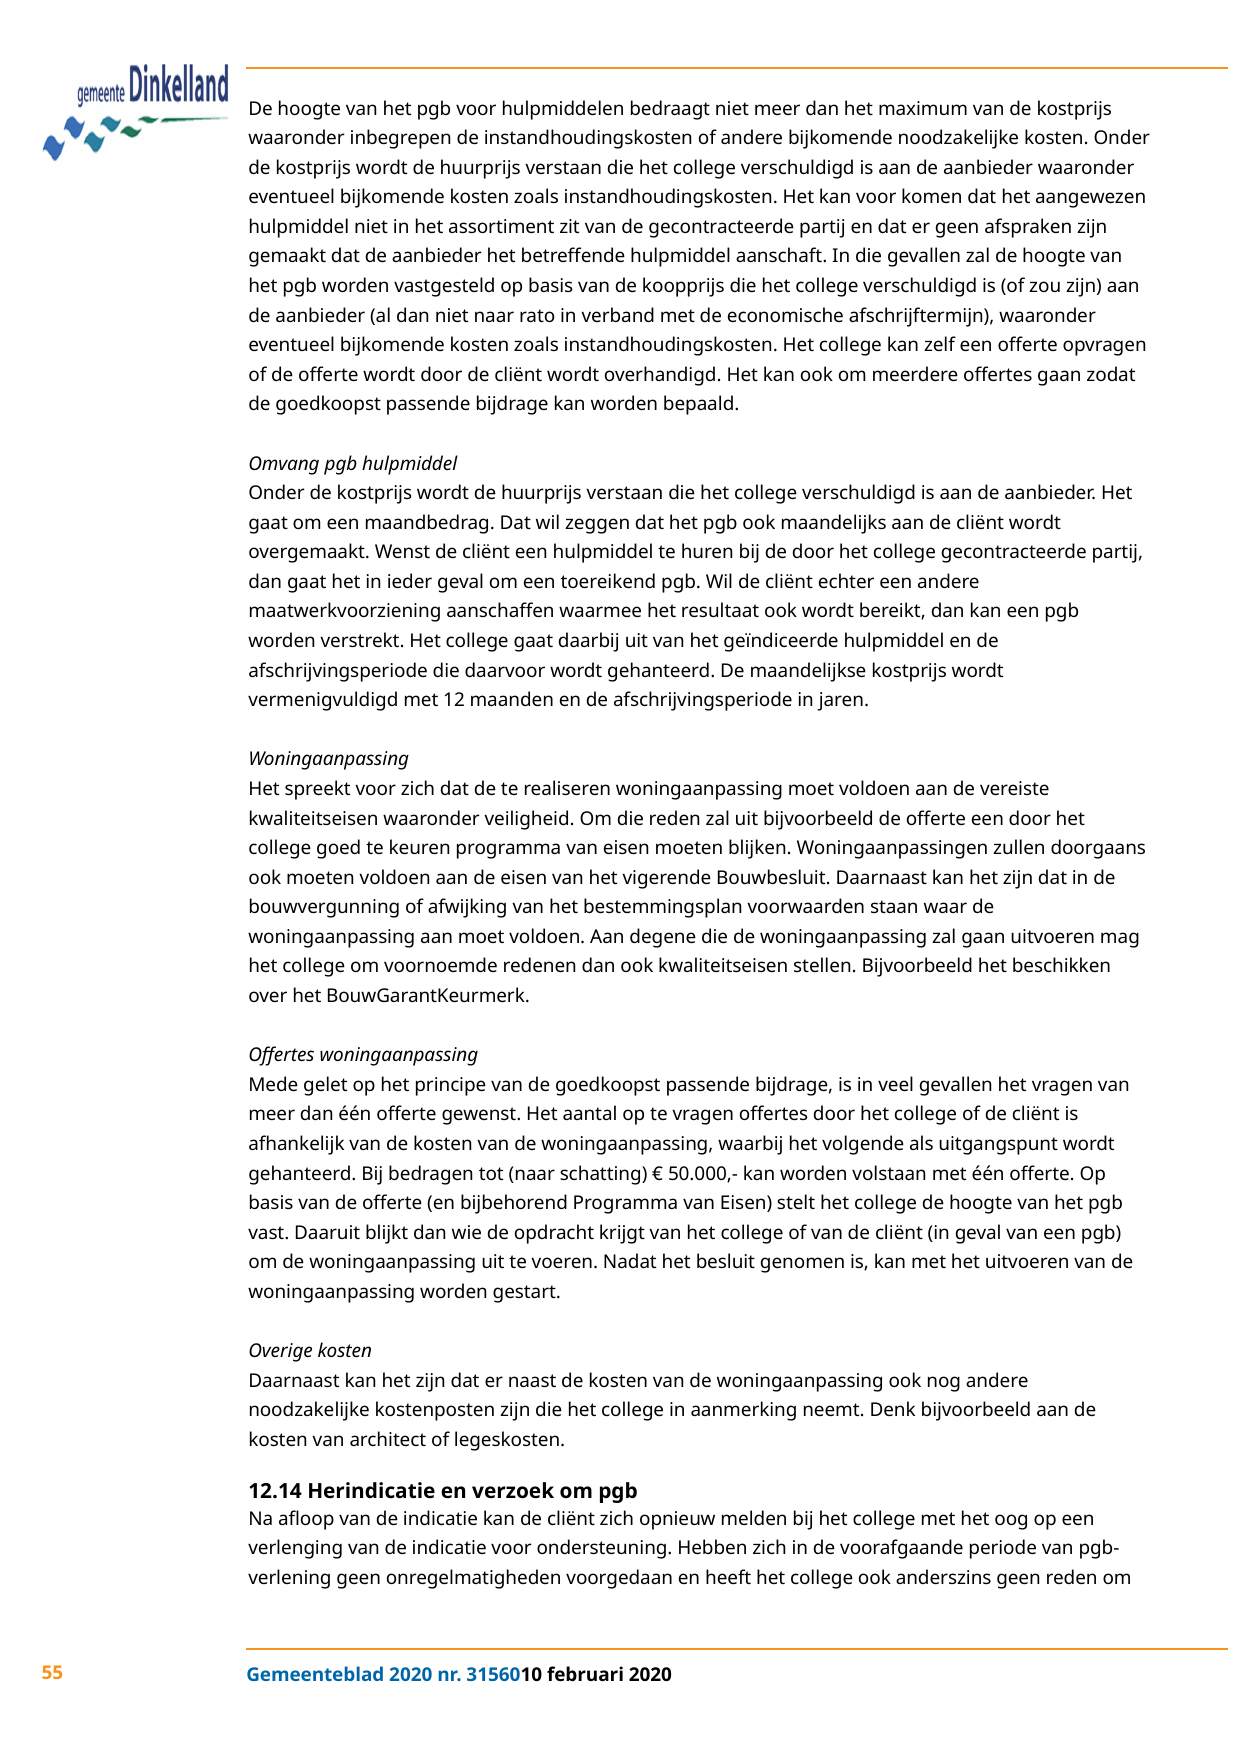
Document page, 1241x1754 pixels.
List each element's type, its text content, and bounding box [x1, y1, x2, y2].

text Overige kosten [248, 1337, 1152, 1363]
text Woningaanpassing [248, 746, 1152, 771]
picture [41, 47, 231, 172]
text Offertes woningaanpassing [248, 1041, 1152, 1067]
text De hoogte van het pgb voor hulpmiddelen bedraagt niet meer dan het maximum van de kostprijs waaronder inbegrepen de instandhoudingskosten of andere bijkomende noodzakelijke kosten. Onder de kostprijs wordt de huurprijs verstaan die het college verschuldigd is aan de aanbieder waaronder eventueel bijkomende kosten zoals instandhoudingskosten. Het kan voor komen dat het aangewezen hulpmiddel niet in het assortiment zit van de gecontracteerde partij en dat er geen afspraken zijn gemaakt dat de aanbieder het betreffende hulpmiddel aanschaft. In die gevallen zal de hoogte van het pgb worden vastgesteld op basis van de koopprijs die het college verschuldigd is (of zou zijn) aan de aanbieder (al dan niet naar rato in verband met de economische afschrijftermijn), waaronder eventueel bijkomende kosten zoals instandhoudingskosten. Het college kan zelf een offerte opvragen of de offerte wordt door de cliënt wordt overhandigd. Het kan ook om meerdere offertes gaan zodat de goedkoopst passende bijdrage kan worden bepaald. [248, 95, 1152, 416]
text Omvang pgb hulpmiddel [248, 450, 1152, 476]
text 12.14 Herindicatie en verzoek om pgb [248, 1476, 1152, 1505]
text Onder de kostprijs wordt de huurprijs verstaan die het college verschuldigd is aan de aanbieder. Het gaat om een maandbedrag. Dat wil zeggen dat het pgb ook maandelijks aan de cliënt wordt overgemaakt. Wenst de cliënt een hulpmiddel te huren bij de door het college gecontracteerde partij, dan gaat het in ieder geval om een toereikend pgb. Wil de cliënt echter een andere maatwerkvoorziening aanschaffen waarmee het resultaat ook wordt bereikt, dan kan een pgb worden verstrekt. Het college gaat daarbij uit van het geïndiceerde hulpmiddel en de afschrijvingsperiode die daarvoor wordt gehanteerd. De maandelijkse kostprijs wordt vermenigvuldigd met 12 maanden en de afschrijvingsperiode in jaren. [248, 479, 1152, 712]
text Het spreekt voor zich dat de te realiseren woningaanpassing moet voldoen aan de vereiste kwaliteitseisen waaronder veiligheid. Om die reden zal uit bijvoorbeeld de offerte een door het college goed te keuren programma van eisen moeten blijken. Woningaanpassingen zullen doorgaans ook moeten voldoen aan de eisen van het vigerende Bouwbesluit. Daarnaast kan het zijn dat in de bouwvergunning of afwijking van het bestemmingsplan voorwaarden staan waar de woningaanpassing aan moet voldoen. Aan degene die de woningaanpassing zal gaan uitvoeren mag het college om voornoemde redenen dan ook kwaliteitseisen stellen. Bijvoorbeeld het beschikken over het BouwGarantKeurmerk. [248, 775, 1152, 1008]
text Na afloop van de indicatie kan de cliënt zich opnieuw melden bij het college met het oog op een verlenging van de indicatie voor ondersteuning. Hebben zich in de voorafgaande periode van pgb-verlening geen onregelmatigheden voorgedaan en heeft het college ook anderszins geen reden om [248, 1505, 1152, 1590]
text Mede gelet op het principe van de goedkoopst passende bijdrage, is in veel gevallen het vragen van meer dan één offerte gewenst. Het aantal op te vragen offertes door het college of de cliënt is afhankelijk van de kosten van de woningaanpassing, waarbij het volgende als uitgangspunt wordt gehanteerd. Bij bedragen tot (naar schatting) € 50.000,- kan worden volstaan met één offerte. Op basis van de offerte (en bijbehorend Programma van Eisen) stelt het college de hoogte van het pgb vast. Daaruit blijkt dan wie de opdracht krijgt van het college of van de cliënt (in geval van een pgb) om de woningaanpassing uit te voeren. Nadat het besluit genomen is, kan met het uitvoeren van de woningaanpassing worden gestart. [248, 1071, 1152, 1304]
text Daarnaast kan het zijn dat er naast de kosten van de woningaanpassing ook nog andere noodzakelijke kostenposten zijn die het college in aanmerking neemt. Denk bijvoorbeeld aan de kosten van architect of legeskosten. [248, 1367, 1152, 1452]
